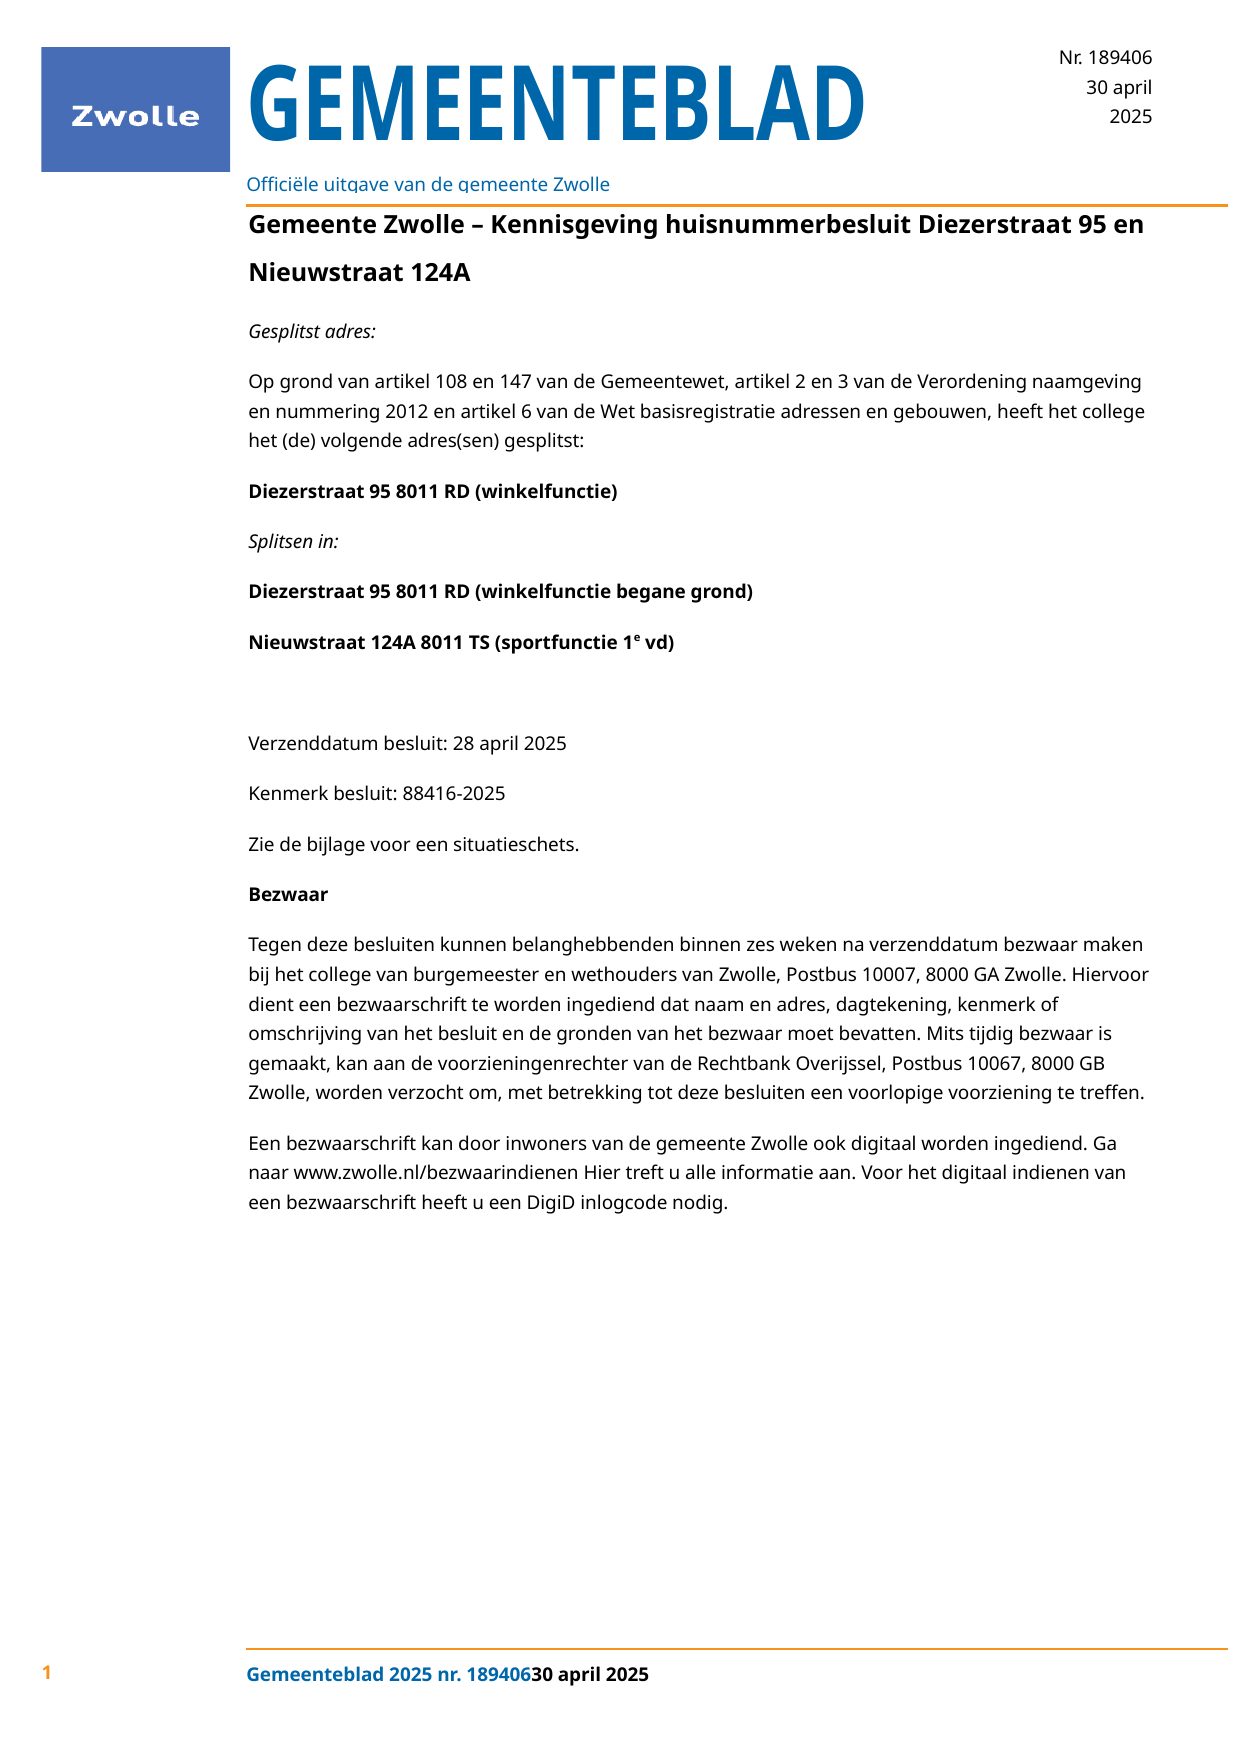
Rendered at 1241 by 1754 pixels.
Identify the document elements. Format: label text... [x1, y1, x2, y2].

text Zie de bijlage voor een situatieschets. [248, 831, 1152, 857]
text Tegen deze besluiten kunnen belanghebbenden binnen zes weken na verzenddatum bezwaar maken bij het college van burgemeester en wethouders van Zwolle, Postbus 10007, 8000 GA Zwolle. Hiervoor dient een bezwaarschrift te worden ingediend dat naam en adres, dagtekening, kenmerk of omschrijving van het besluit en de gronden van het bezwaar moet bevatten. Mits tijdig bezwaar is gemaakt, kan aan de voorzieningenrechter van de Rechtbank Overijssel, Postbus 10067, 8000 GB Zwolle, worden verzocht om, met betrekking tot deze besluiten een voorlopige voorziening te treffen. [248, 932, 1152, 1105]
text Bezwaar [248, 881, 1152, 907]
text Kenmerk besluit: 88416-2025 [248, 780, 1152, 806]
text Verzenddatum besluit: 28 april 2025 [248, 730, 1152, 756]
text Gesplitst adres: [248, 318, 1152, 344]
text Nieuwstraat 124A 8011 TS (sportfunctie 1e vd) [248, 629, 1152, 655]
text Diezerstraat 95 8011 RD (winkelfunctie) [248, 478, 1152, 504]
picture [41, 47, 231, 172]
text Gemeente Zwolle – Kennisgeving huisnummerbesluit Diezerstraat 95 en Nieuwstraat 124A [248, 207, 1152, 288]
text Diezerstraat 95 8011 RD (winkelfunctie begane grond) [248, 579, 1152, 604]
text Splitsen in: [248, 528, 1152, 554]
text Op grond van artikel 108 en 147 van de Gemeentewet, artikel 2 en 3 van de Verordening naamgeving en nummering 2012 en artikel 6 van de Wet basisregistratie adressen en gebouwen, heeft het college het (de) volgende adres(sen) gesplitst: [248, 368, 1152, 453]
text Een bezwaarschrift kan door inwoners van de gemeente Zwolle ook digitaal worden ingediend. Ga naar www.zwolle.nl/bezwaarindienen Hier treft u alle informatie aan. Voor het digitaal indienen van een bezwaarschrift heeft u een DigiD inlogcode nodig. [248, 1130, 1152, 1215]
